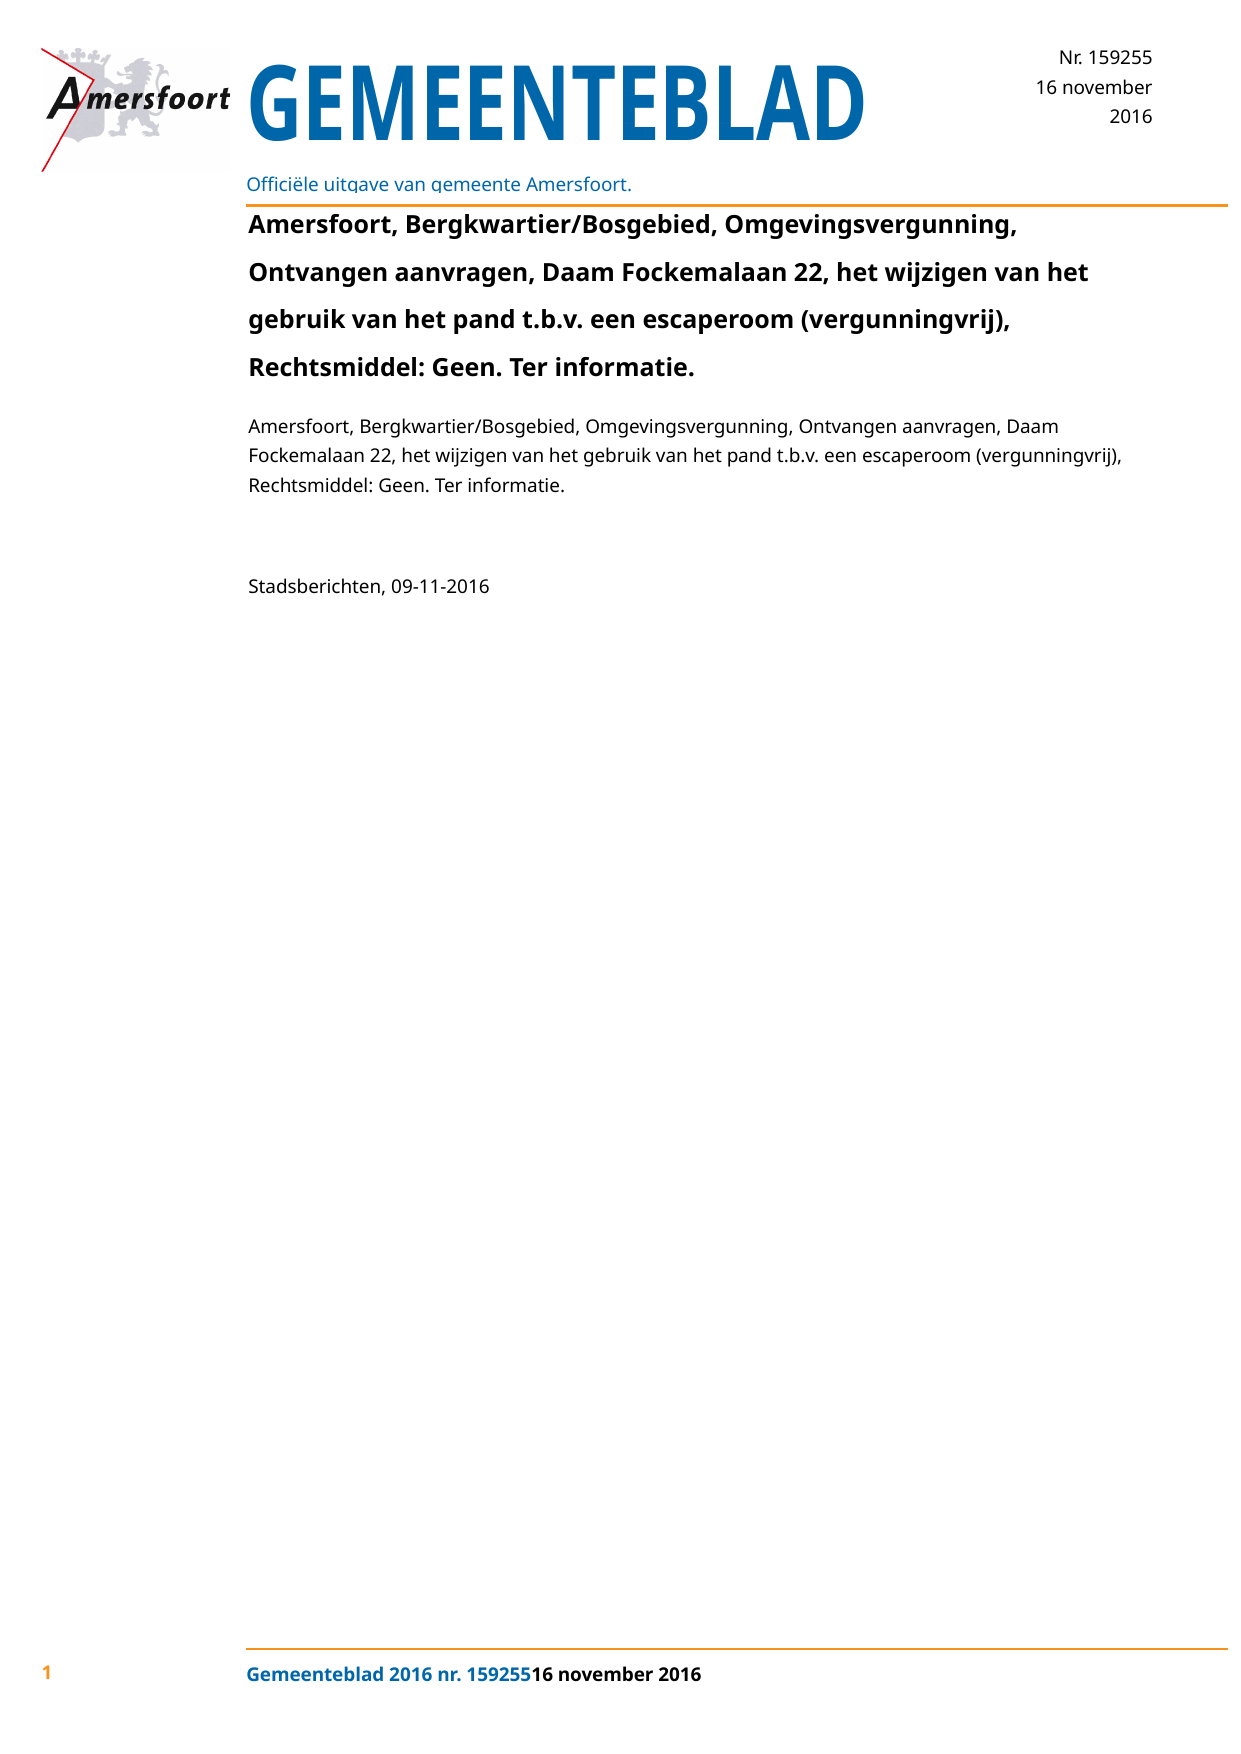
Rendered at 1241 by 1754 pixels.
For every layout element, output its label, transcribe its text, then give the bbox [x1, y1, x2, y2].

text Amersfoort, Bergkwartier/Bosgebied, Omgevingsvergunning, Ontvangen aanvragen, Daam Fockemalaan 22, het wijzigen van het gebruik van het pand t.b.v. een escaperoom (vergunningvrij), Rechtsmiddel: Geen. Ter informatie. [248, 413, 1152, 498]
text Amersfoort, Bergkwartier/Bosgebied, Omgevingsvergunning, Ontvangen aanvragen, Daam Fockemalaan 22, het wijzigen van het gebruik van het pand t.b.v. een escaperoom (vergunningvrij), Rechtsmiddel: Geen. Ter informatie. [248, 207, 1152, 384]
text Stadsberichten, 09-11-2016 [248, 573, 1152, 599]
picture [41, 47, 231, 172]
